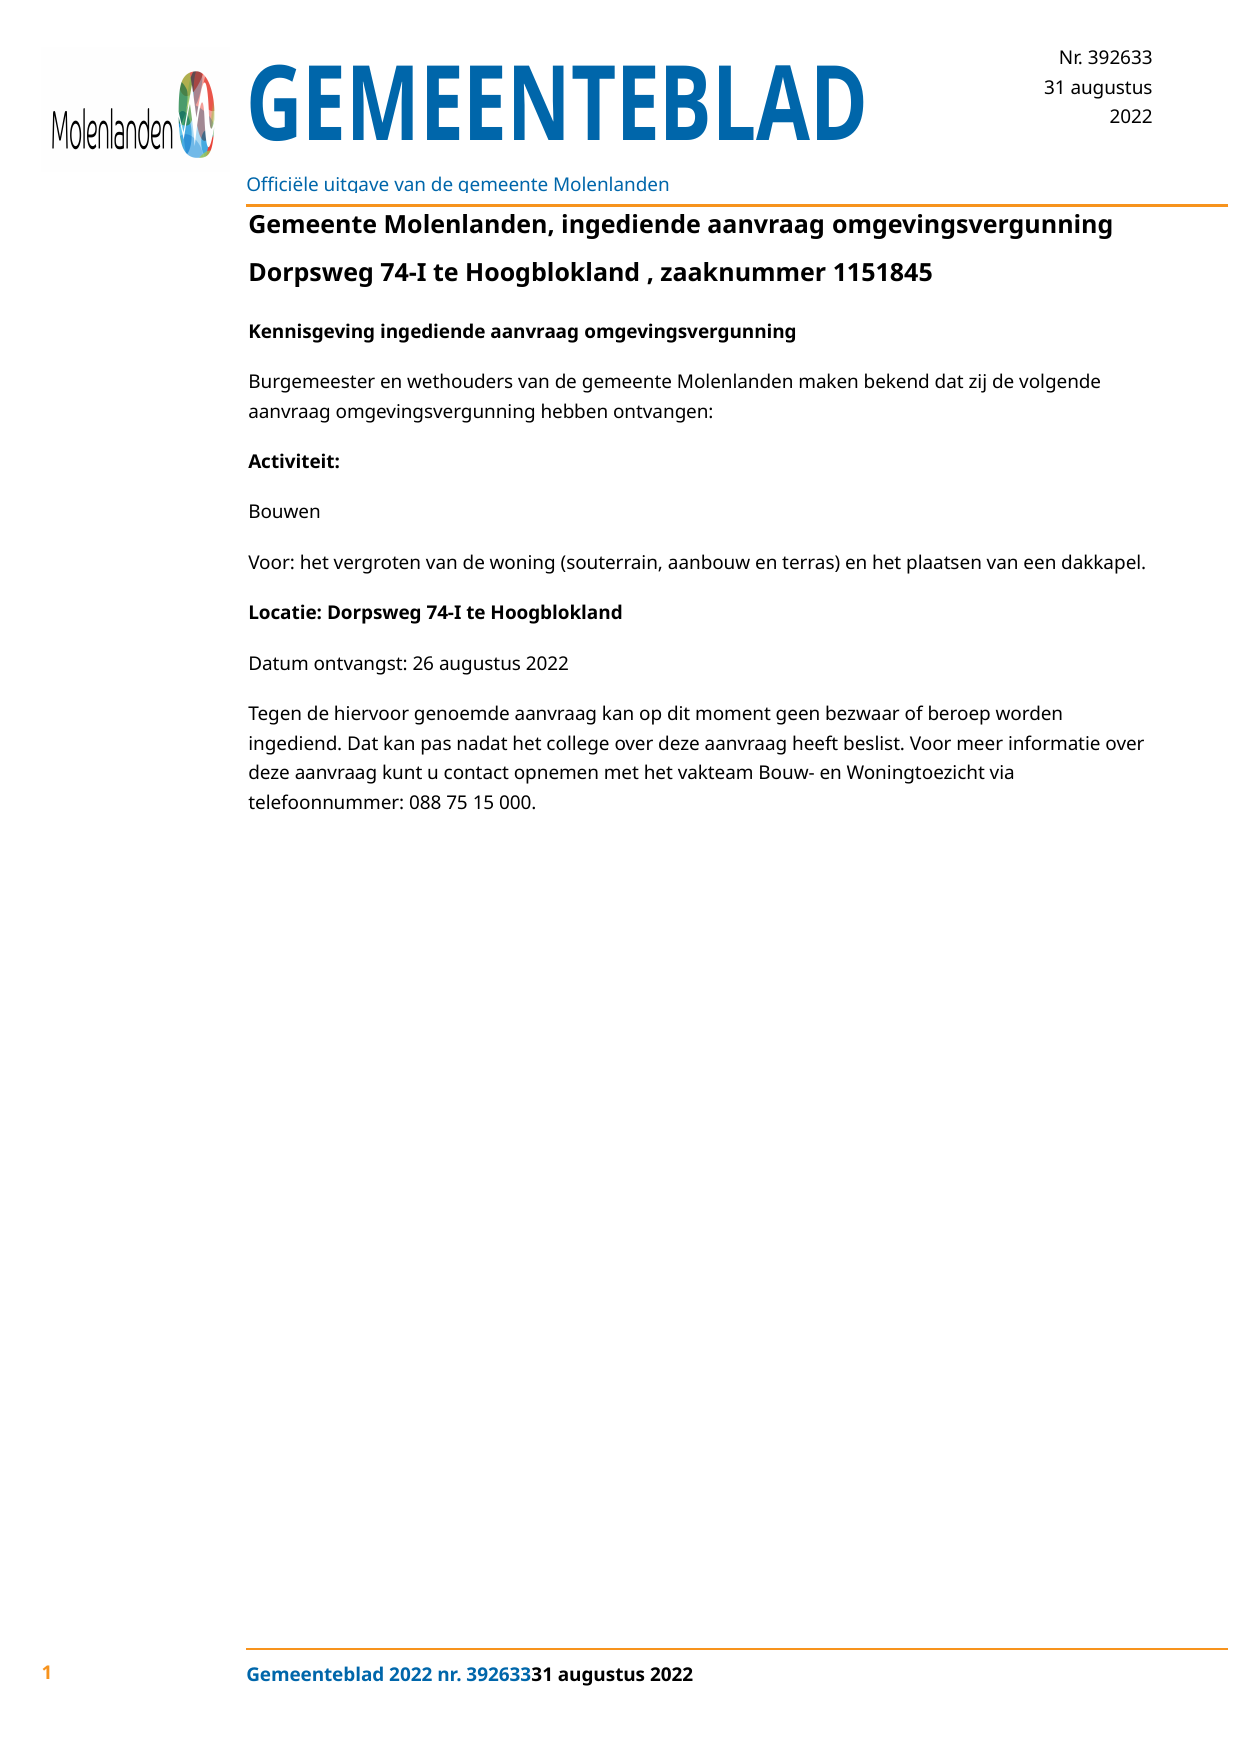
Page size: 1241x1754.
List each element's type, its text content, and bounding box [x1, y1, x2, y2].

text Gemeente Molenlanden, ingediende aanvraag omgevingsvergunning Dorpsweg 74-I te Hoogblokland , zaaknummer 1151845 [248, 207, 1152, 288]
text Kennisgeving ingediende aanvraag omgevingsvergunning [248, 318, 1152, 344]
text Datum ontvangst: 26 augustus 2022 [248, 650, 1152, 676]
text Burgemeester en wethouders van de gemeente Molenlanden maken bekend dat zij de volgende aanvraag omgevingsvergunning hebben ontvangen: [248, 368, 1152, 424]
picture [41, 47, 231, 172]
text Locatie: Dorpsweg 74-I te Hoogblokland [248, 599, 1152, 625]
text Tegen de hiervoor genoemde aanvraag kan op dit moment geen bezwaar of beroep worden ingediend. Dat kan pas nadat het college over deze aanvraag heeft beslist. Voor meer informatie over deze aanvraag kunt u contact opnemen met het vakteam Bouw- en Woningtoezicht via telefoonnummer: 088 75 15 000. [248, 700, 1152, 815]
text Bouwen [248, 499, 1152, 524]
text Activiteit: [248, 448, 1152, 474]
text Voor: het vergroten van de woning (souterrain, aanbouw en terras) en het plaatsen van een dakkapel. [248, 549, 1152, 575]
